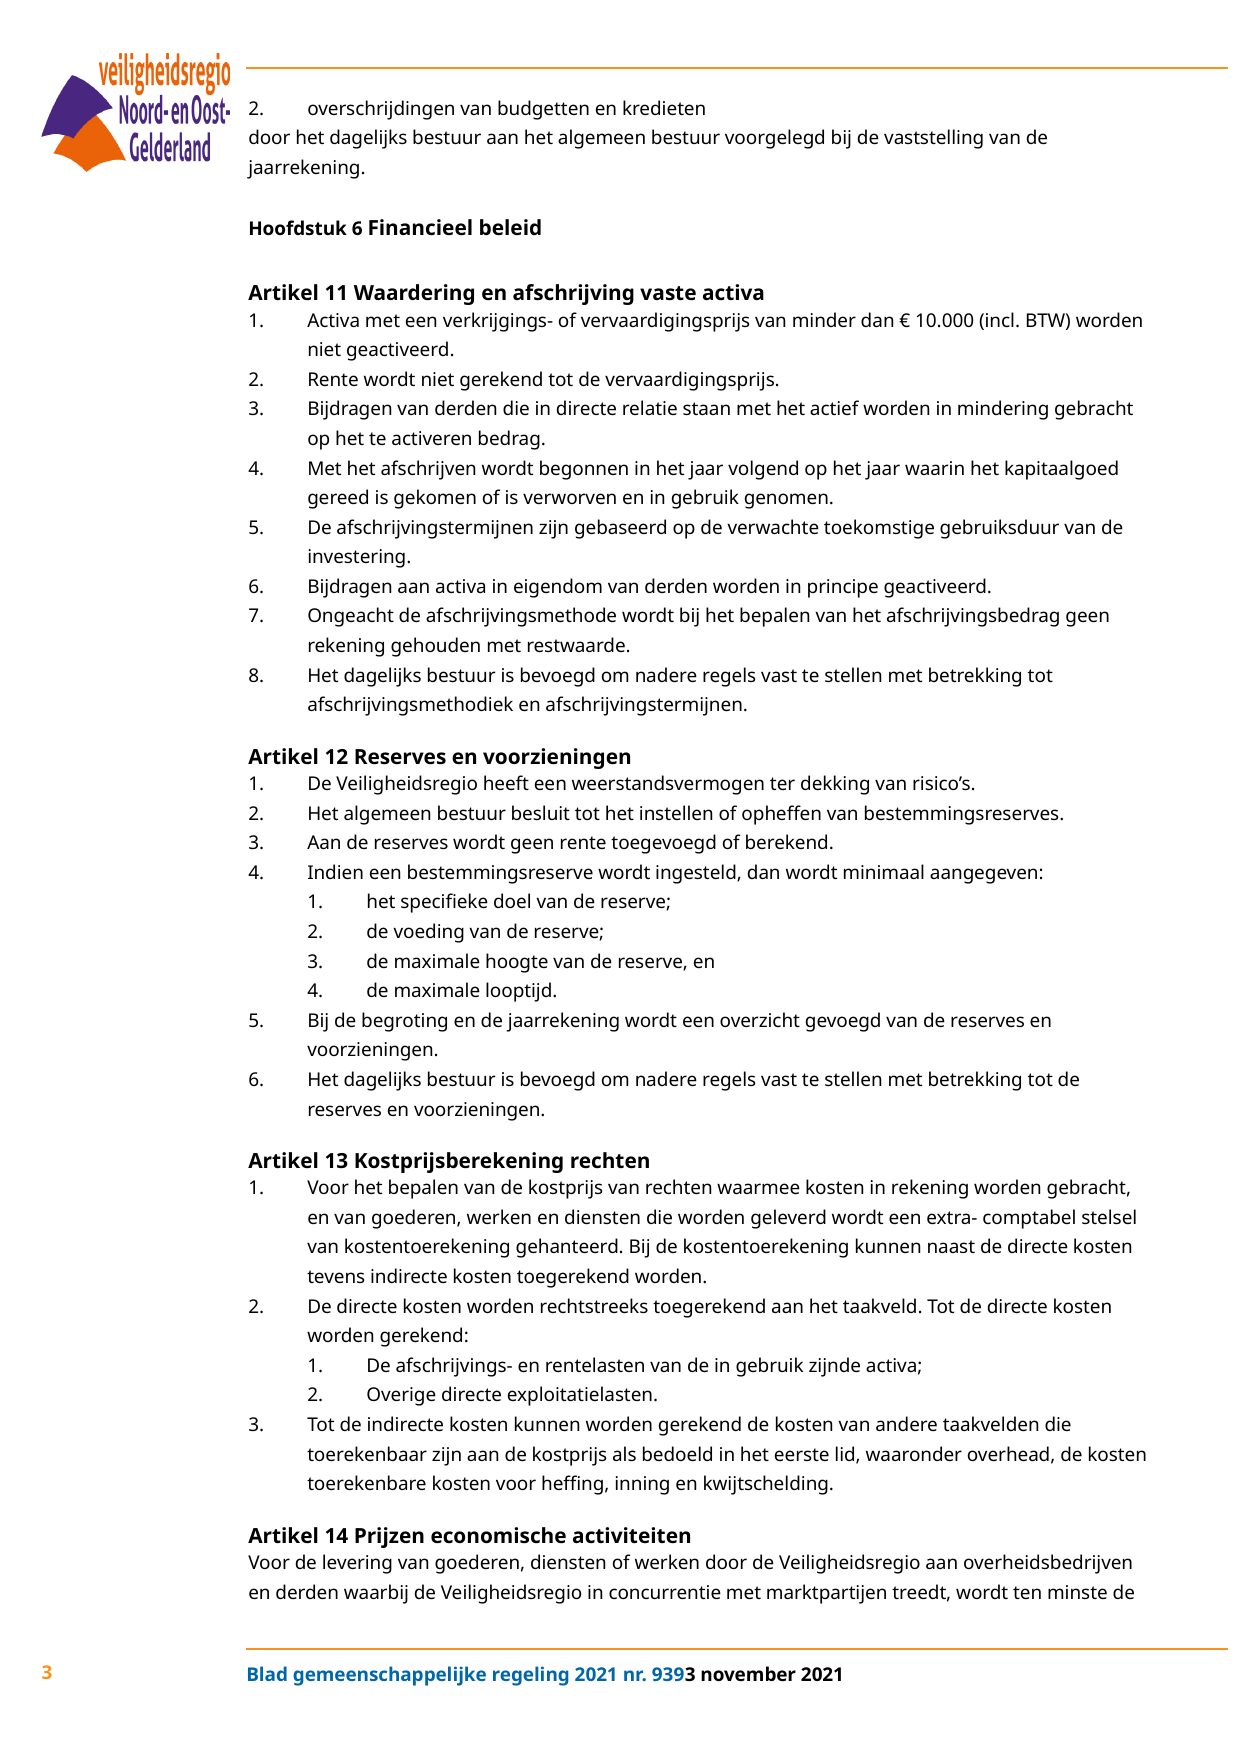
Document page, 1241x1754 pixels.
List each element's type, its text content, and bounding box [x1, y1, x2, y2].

text door het dagelijks bestuur aan het algemeen bestuur voorgelegd bij de vaststelling van de jaarrekening. [248, 124, 1152, 180]
text Voor de levering van goederen, diensten of werken door de Veiligheidsregio aan overheidsbedrijven en derden waarbij de Veiligheidsregio in concurrentie met marktpartijen treedt, wordt ten minste de [248, 1549, 1152, 1604]
picture [41, 47, 231, 172]
text Artikel 14 Prijzen economische activiteiten [248, 1521, 1152, 1549]
list overschrijdingen van budgetten en kredieten [248, 95, 1152, 121]
list Bijdragen aan activa in eigendom van derden worden in principe geactiveerd. [248, 573, 1152, 599]
list Het dagelijks bestuur is bevoegd om nadere regels vast te stellen met betrekking tot afschrijvingsmethodiek en afschrijvingstermijnen. [248, 662, 1152, 717]
list Bijdragen van derden die in directe relatie staan met het actief worden in mindering gebracht op het te activeren bedrag. [248, 396, 1152, 451]
text Artikel 12 Reserves en voorzieningen [248, 742, 1152, 770]
list De directe kosten worden rechtstreeks toegerekend aan het taakveld. Tot de directe kosten worden gerekend: [248, 1293, 1152, 1348]
list Het algemeen bestuur besluit tot het instellen of opheffen van bestemmingsreserves. [248, 800, 1152, 826]
list De afschrijvingstermijnen zijn gebaseerd op de verwachte toekomstige gebruiksduur van de investering. [248, 514, 1152, 569]
list de voeding van de reserve; [307, 918, 1152, 944]
list Rente wordt niet gerekend tot de vervaardigingsprijs. [248, 366, 1152, 392]
text Artikel 13 Kostprijsberekening rechten [248, 1146, 1152, 1174]
list Indien een bestemmingsreserve wordt ingesteld, dan wordt minimaal aangegeven: [248, 859, 1152, 885]
list Bij de begroting en de jaarrekening wordt een overzicht gevoegd van de reserves en voorzieningen. [248, 1007, 1152, 1062]
list Voor het bepalen van de kostprijs van rechten waarmee kosten in rekening worden gebracht, en van goederen, werken en diensten die worden geleverd wordt een extra- comptabel stelsel van kostentoerekening gehanteerd. Bij de kostentoerekening kunnen naast de directe kosten tevens indirecte kosten toegerekend worden. [248, 1174, 1152, 1289]
list De Veiligheidsregio heeft een weerstandsvermogen ter dekking van risico’s. [248, 770, 1152, 796]
text Hoofdstuk 6 Financieel beleid [248, 213, 1152, 242]
list Activa met een verkrijgings- of vervaardigingsprijs van minder dan € 10.000 (incl. BTW) worden niet geactiveerd. [248, 307, 1152, 362]
list de maximale looptijd. [307, 977, 1152, 1003]
list Aan de reserves wordt geen rente toegevoegd of berekend. [248, 829, 1152, 855]
list Ongeacht de afschrijvingsmethode wordt bij het bepalen van het afschrijvingsbedrag geen rekening gehouden met restwaarde. [248, 603, 1152, 658]
list Het dagelijks bestuur is bevoegd om nadere regels vast te stellen met betrekking tot de reserves en voorzieningen. [248, 1066, 1152, 1121]
list Overige directe exploitatielasten. [307, 1382, 1152, 1407]
list Tot de indirecte kosten kunnen worden gerekend de kosten van andere taakvelden die toerekenbaar zijn aan de kostprijs als bedoeld in het eerste lid, waaronder overhead, de kosten toerekenbare kosten voor heffing, inning en kwijtschelding. [248, 1411, 1152, 1496]
list De afschrijvings- en rentelasten van de in gebruik zijnde activa; [307, 1352, 1152, 1378]
text Artikel 11 Waardering en afschrijving vaste activa [248, 278, 1152, 307]
list Met het afschrijven wordt begonnen in het jaar volgend op het jaar waarin het kapitaalgoed gereed is gekomen of is verworven en in gebruik genomen. [248, 455, 1152, 510]
list het specifieke doel van de reserve; [307, 889, 1152, 914]
list de maximale hoogte van de reserve, en [307, 948, 1152, 973]
